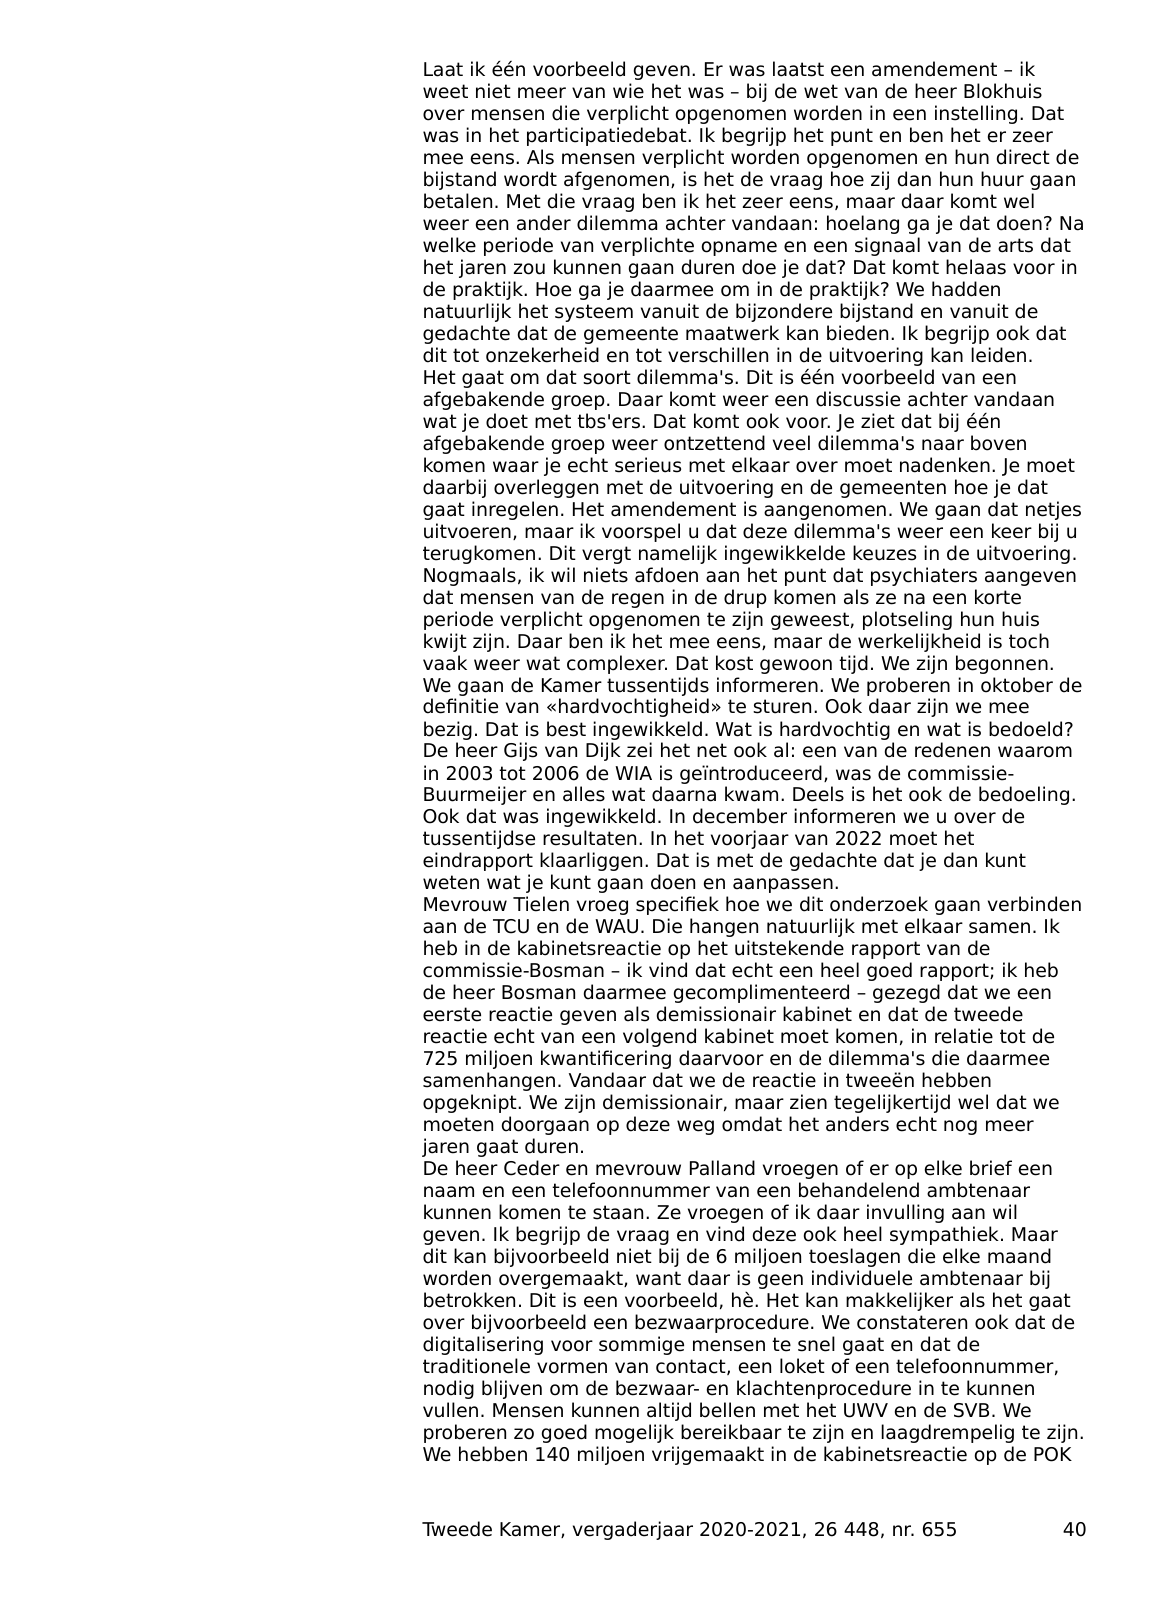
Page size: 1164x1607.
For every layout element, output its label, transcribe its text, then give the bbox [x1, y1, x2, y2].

text Mevrouw Tielen vroeg specifiek hoe we dit onderzoek gaan verbinden aan de TCU en de WAU. Die hangen natuurlijk met elkaar samen. Ik heb in de kabinetsreactie op het uitstekende rapport van de commissie-Bosman – ik vind dat echt een heel goed rapport; ik heb de heer Bosman daarmee gecomplimenteerd – gezegd dat we een eerste reactie geven als demissionair kabinet en dat de tweede reactie echt van een volgend kabinet moet komen, in relatie tot de 725 miljoen kwantificering daarvoor en de dilemma's die daarmee samenhangen. Vandaar dat we de reactie in tweeën hebben opgeknipt. We zijn demissionair, maar zien tegelijkertijd wel dat we moeten doorgaan op deze weg omdat het anders echt nog meer jaren gaat duren. [422, 894, 1087, 1158]
text De heer Ceder en mevrouw Palland vroegen of er op elke brief een naam en een telefoonnummer van een behandelend ambtenaar kunnen komen te staan. Ze vroegen of ik daar invulling aan wil geven. Ik begrijp de vraag en vind deze ook heel sympathiek. Maar dit kan bijvoorbeeld niet bij de 6 miljoen toeslagen die elke maand worden overgemaakt, want daar is geen individuele ambtenaar bij betrokken. Dit is een voorbeeld, hè. Het kan makkelijker als het gaat over bijvoorbeeld een bezwaarprocedure. We constateren ook dat de digitalisering voor sommige mensen te snel gaat en dat de traditionele vormen van contact, een loket of een telefoonnummer, nodig blijven om de bezwaar- en klachtenprocedure in te kunnen vullen. Mensen kunnen altijd bellen met het UWV en de SVB. We proberen zo goed mogelijk bereikbaar te zijn en laagdrempelig te zijn. We hebben 140 miljoen vrijgemaakt in de kabinetsreactie op de POK [422, 1158, 1087, 1466]
text Laat ik één voorbeeld geven. Er was laatst een amendement – ik weet niet meer van wie het was – bij de wet van de heer Blokhuis over mensen die verplicht opgenomen worden in een instelling. Dat was in het participatiedebat. Ik begrijp het punt en ben het er zeer mee eens. Als mensen verplicht worden opgenomen en hun direct de bijstand wordt afgenomen, is het de vraag hoe zij dan hun huur gaan betalen. Met die vraag ben ik het zeer eens, maar daar komt wel weer een ander dilemma achter vandaan: hoelang ga je dat doen? Na welke periode van verplichte opname en een signaal van de arts dat het jaren zou kunnen gaan duren doe je dat? Dat komt helaas voor in de praktijk. Hoe ga je daarmee om in de praktijk? We hadden natuurlijk het systeem vanuit de bijzondere bijstand en vanuit de gedachte dat de gemeente maatwerk kan bieden. Ik begrijp ook dat dit tot onzekerheid en tot verschillen in de uitvoering kan leiden. [422, 59, 1087, 367]
text Het gaat om dat soort dilemma's. Dit is één voorbeeld van een afgebakende groep. Daar komt weer een discussie achter vandaan wat je doet met tbs'ers. Dat komt ook voor. Je ziet dat bij één afgebakende groep weer ontzettend veel dilemma's naar boven komen waar je echt serieus met elkaar over moet nadenken. Je moet daarbij overleggen met de uitvoering en de gemeenten hoe je dat gaat inregelen. Het amendement is aangenomen. We gaan dat netjes uitvoeren, maar ik voorspel u dat deze dilemma's weer een keer bij u terugkomen. Dit vergt namelijk ingewikkelde keuzes in de uitvoering. Nogmaals, ik wil niets afdoen aan het punt dat psychiaters aangeven dat mensen van de regen in de drup komen als ze na een korte periode verplicht opgenomen te zijn geweest, plotseling hun huis kwijt zijn. Daar ben ik het mee eens, maar de werkelijkheid is toch vaak weer wat complexer. Dat kost gewoon tijd. We zijn begonnen. We gaan de Kamer tussentijds informeren. We proberen in oktober de definitie van «hardvochtigheid» te sturen. Ook daar zijn we mee bezig. Dat is best ingewikkeld. Wat is hardvochtig en wat is bedoeld? De heer Gijs van Dijk zei het net ook al: een van de redenen waarom in 2003 tot 2006 de WIA is geïntroduceerd, was de commissie-Buurmeijer en alles wat daarna kwam. Deels is het ook de bedoeling. Ook dat was ingewikkeld. In december informeren we u over de tussentijdse resultaten. In het voorjaar van 2022 moet het eindrapport klaarliggen. Dat is met de gedachte dat je dan kunt weten wat je kunt gaan doen en aanpassen. [422, 367, 1087, 894]
